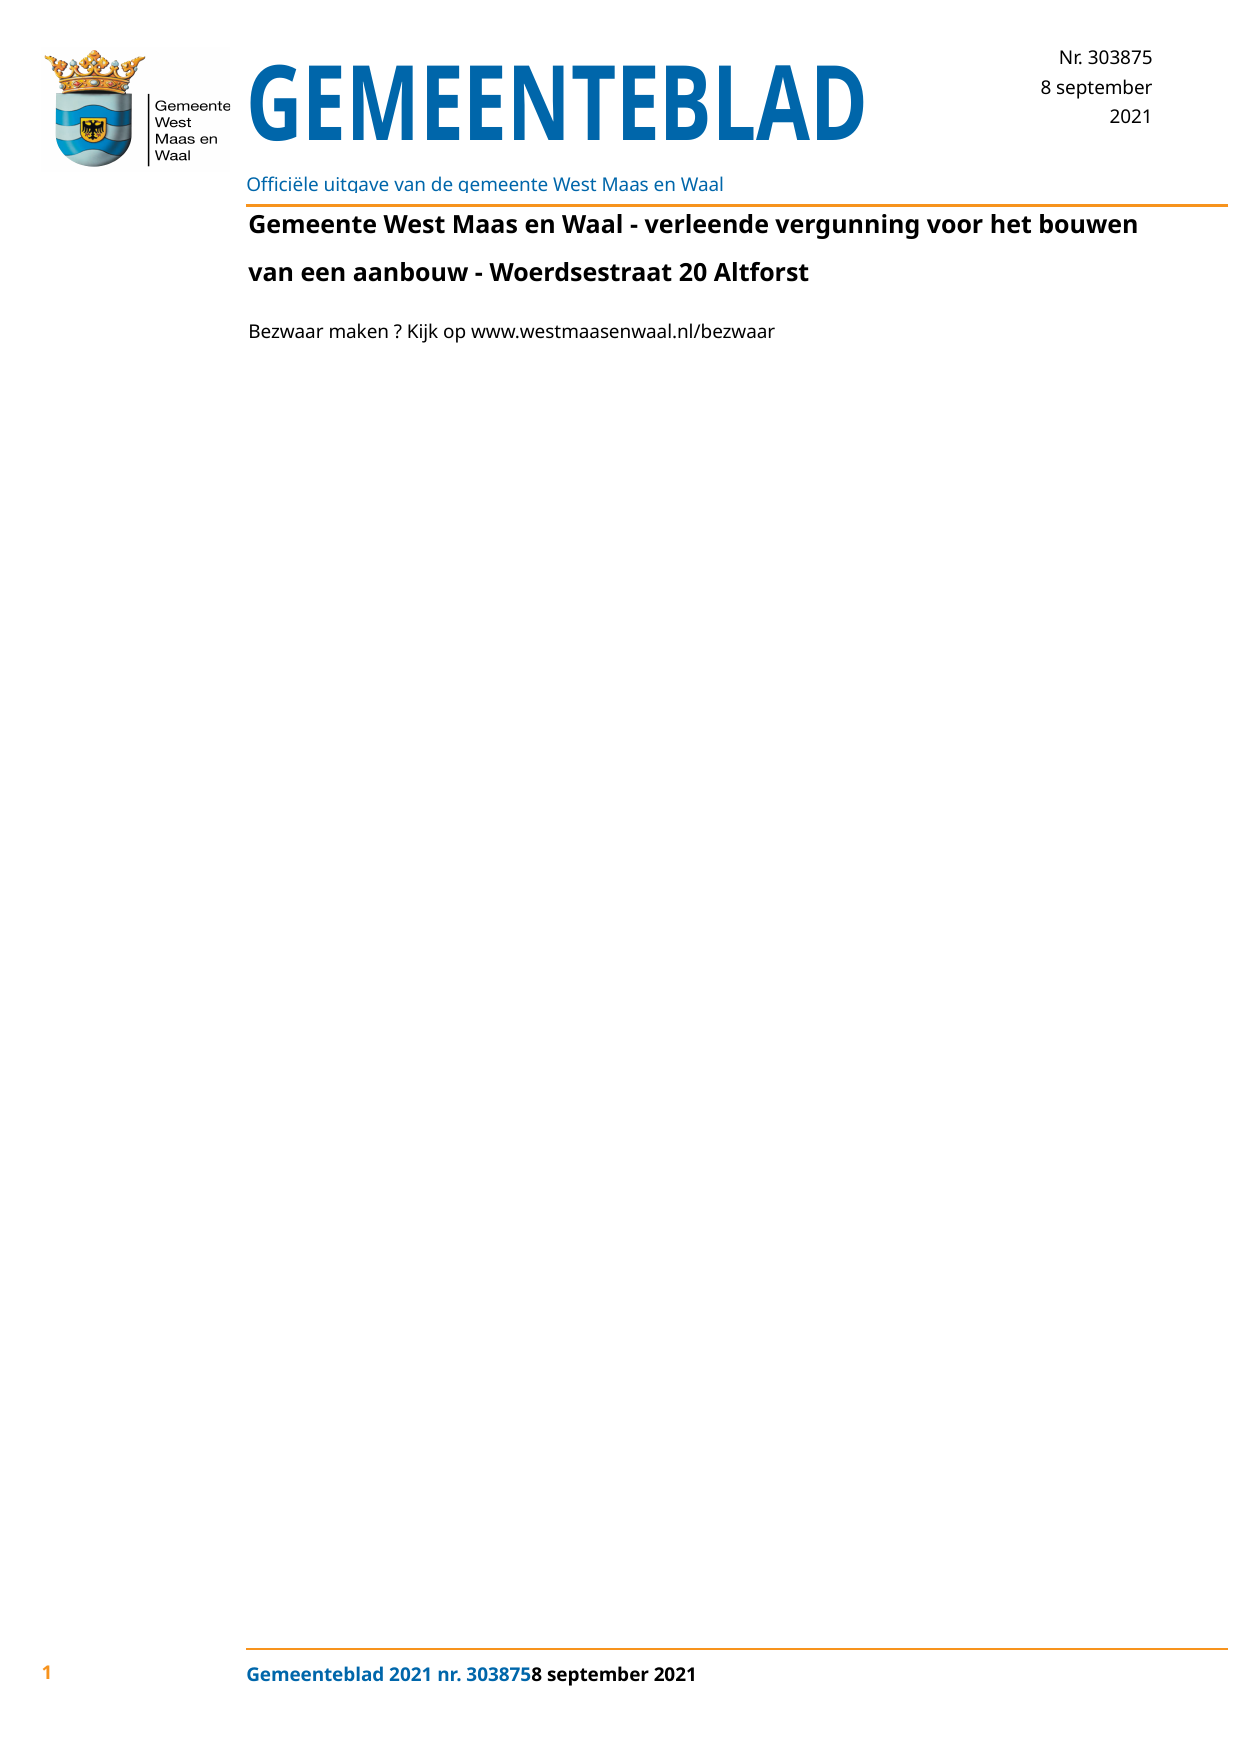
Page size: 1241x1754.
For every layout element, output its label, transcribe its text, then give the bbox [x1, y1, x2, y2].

text Bezwaar maken ? Kijk op www.westmaasenwaal.nl/bezwaar [248, 318, 1152, 344]
picture [41, 47, 231, 172]
text Gemeente West Maas en Waal - verleende vergunning voor het bouwen van een aanbouw - Woerdsestraat 20 Altforst [248, 207, 1152, 288]
